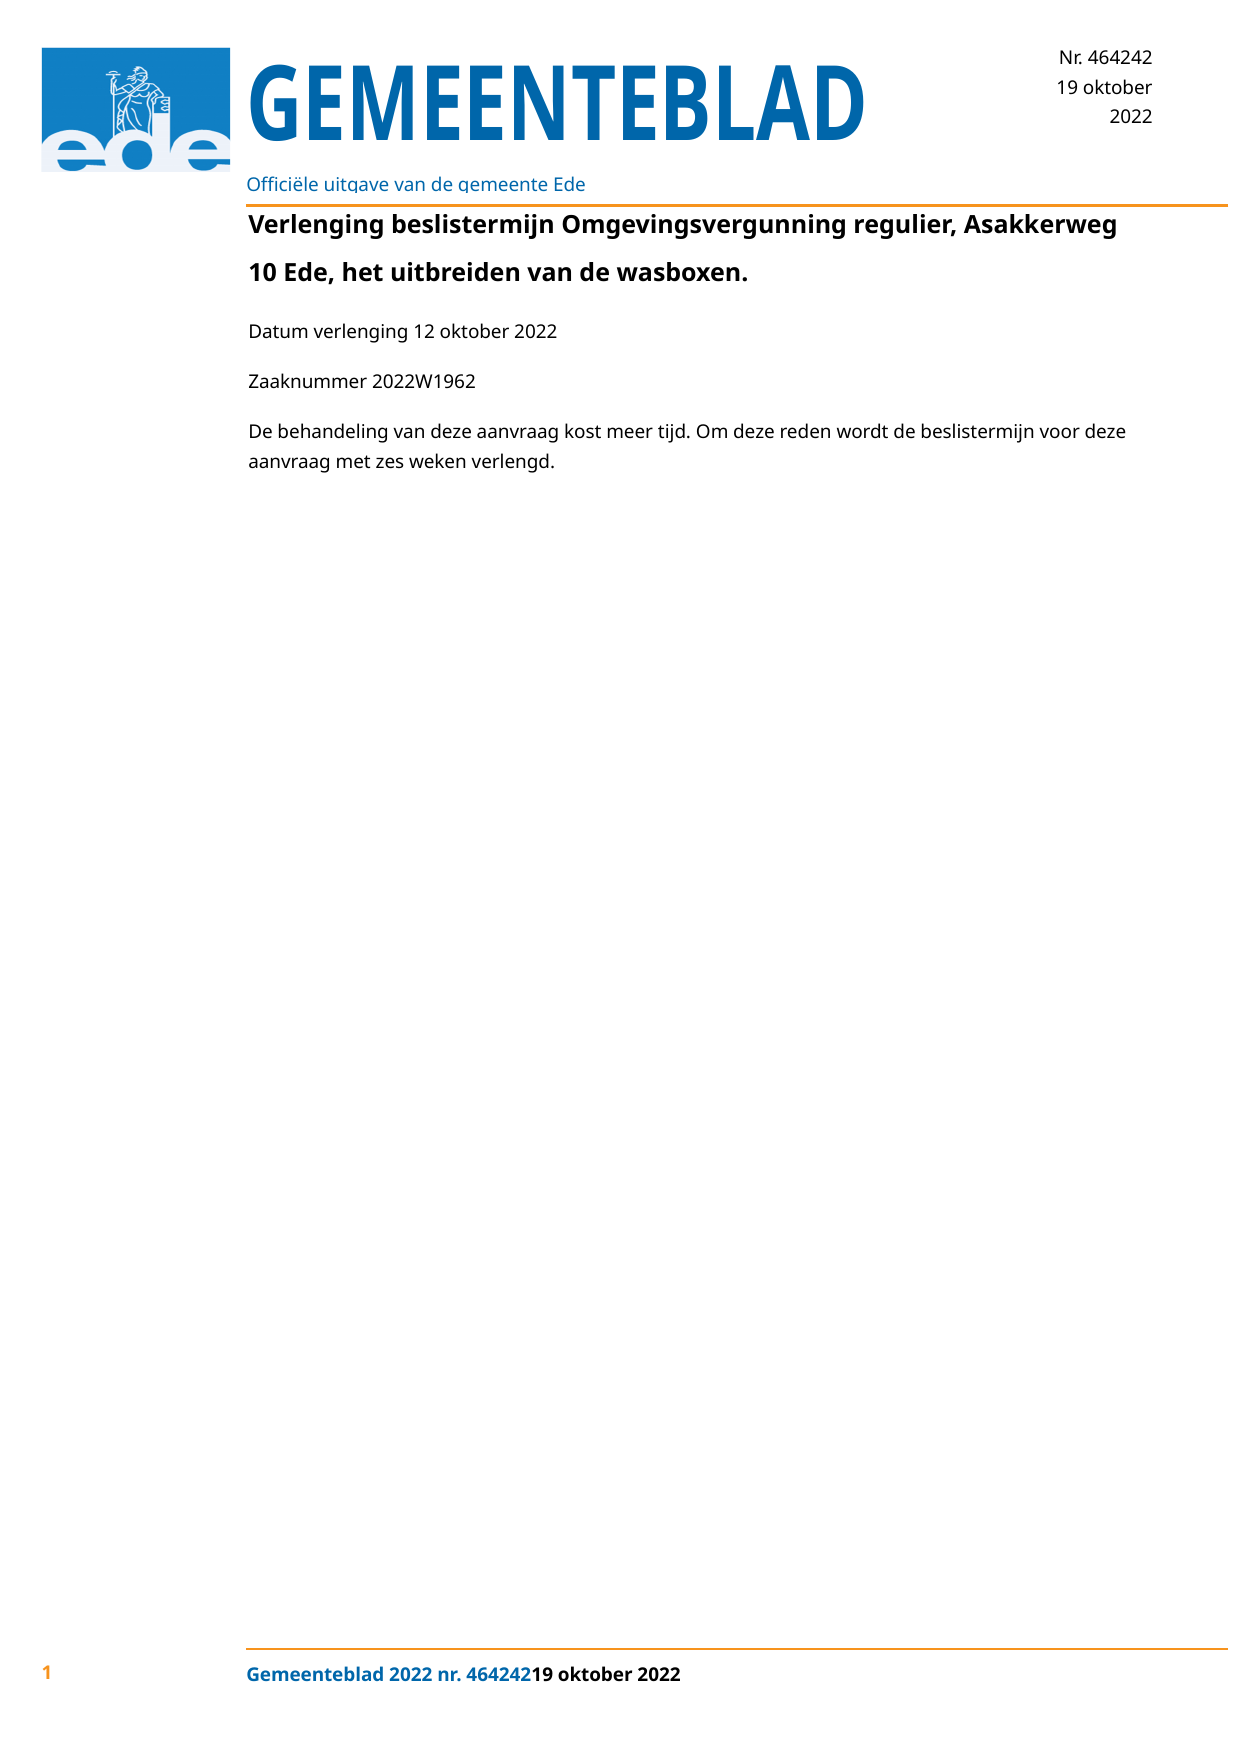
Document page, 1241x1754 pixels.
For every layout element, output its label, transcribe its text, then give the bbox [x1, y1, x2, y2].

text De behandeling van deze aanvraag kost meer tijd. Om deze reden wordt de beslistermijn voor deze aanvraag met zes weken verlengd. [248, 419, 1152, 474]
text Datum verlenging 12 oktober 2022 [248, 318, 1152, 344]
picture [41, 47, 231, 172]
text Verlenging beslistermijn Omgevingsvergunning regulier, Asakkerweg 10 Ede, het uitbreiden van de wasboxen. [248, 207, 1152, 288]
text Zaaknummer 2022W1962 [248, 368, 1152, 394]
